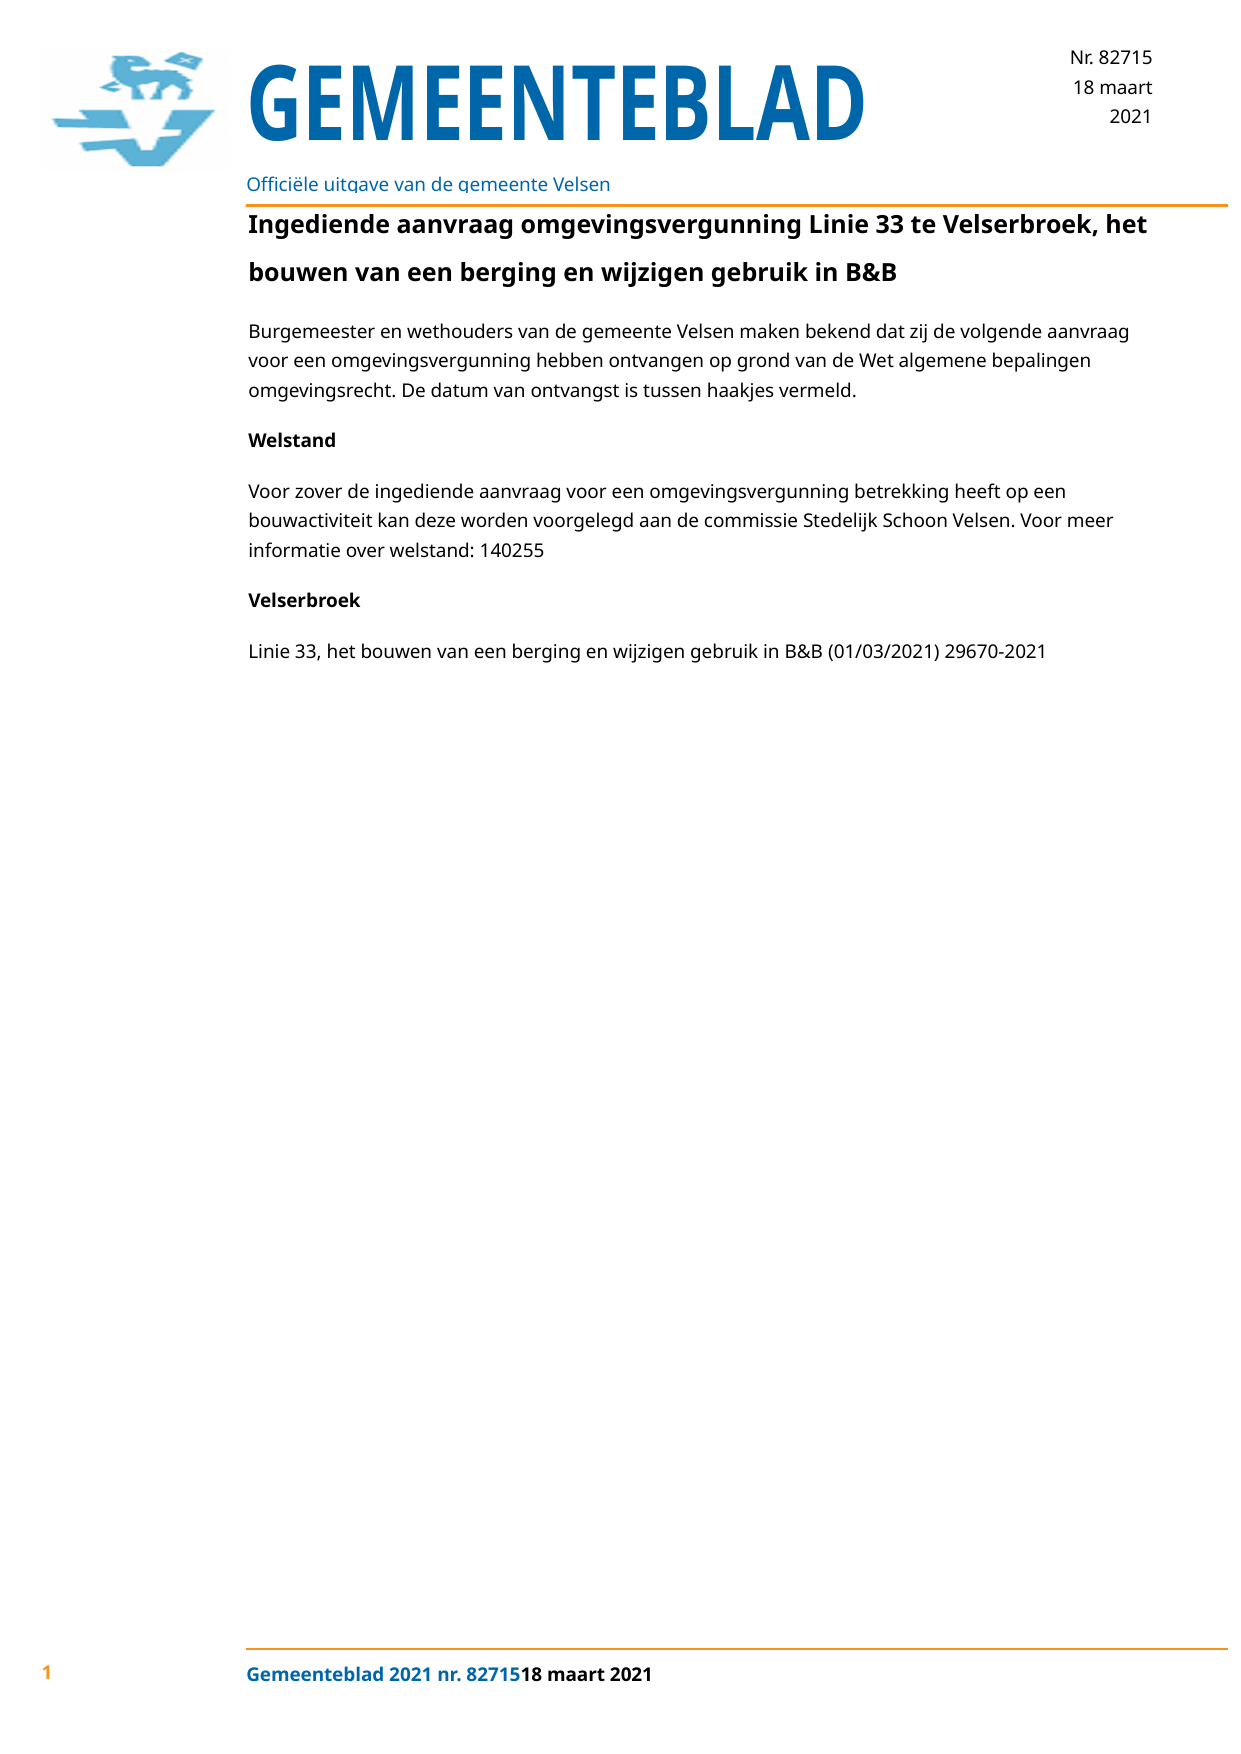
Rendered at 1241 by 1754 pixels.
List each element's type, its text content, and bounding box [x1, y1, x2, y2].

picture [41, 47, 231, 172]
text Burgemeester en wethouders van de gemeente Velsen maken bekend dat zij de volgende aanvraag voor een omgevingsvergunning hebben ontvangen op grond van de Wet algemene bepalingen omgevingsrecht. De datum van ontvangst is tussen haakjes vermeld. [248, 318, 1152, 403]
text Voor zover de ingediende aanvraag voor een omgevingsvergunning betrekking heeft op een bouwactiviteit kan deze worden voorgelegd aan de commissie Stedelijk Schoon Velsen. Voor meer informatie over welstand: 140255 [248, 478, 1152, 563]
text Linie 33, het bouwen van een berging en wijzigen gebruik in B&B (01/03/2021) 29670-2021 [248, 638, 1152, 664]
text Welstand [248, 427, 1152, 453]
text Ingediende aanvraag omgevingsvergunning Linie 33 te Velserbroek, het bouwen van een berging en wijzigen gebruik in B&B [248, 207, 1152, 288]
text Velserbroek [248, 587, 1152, 613]
